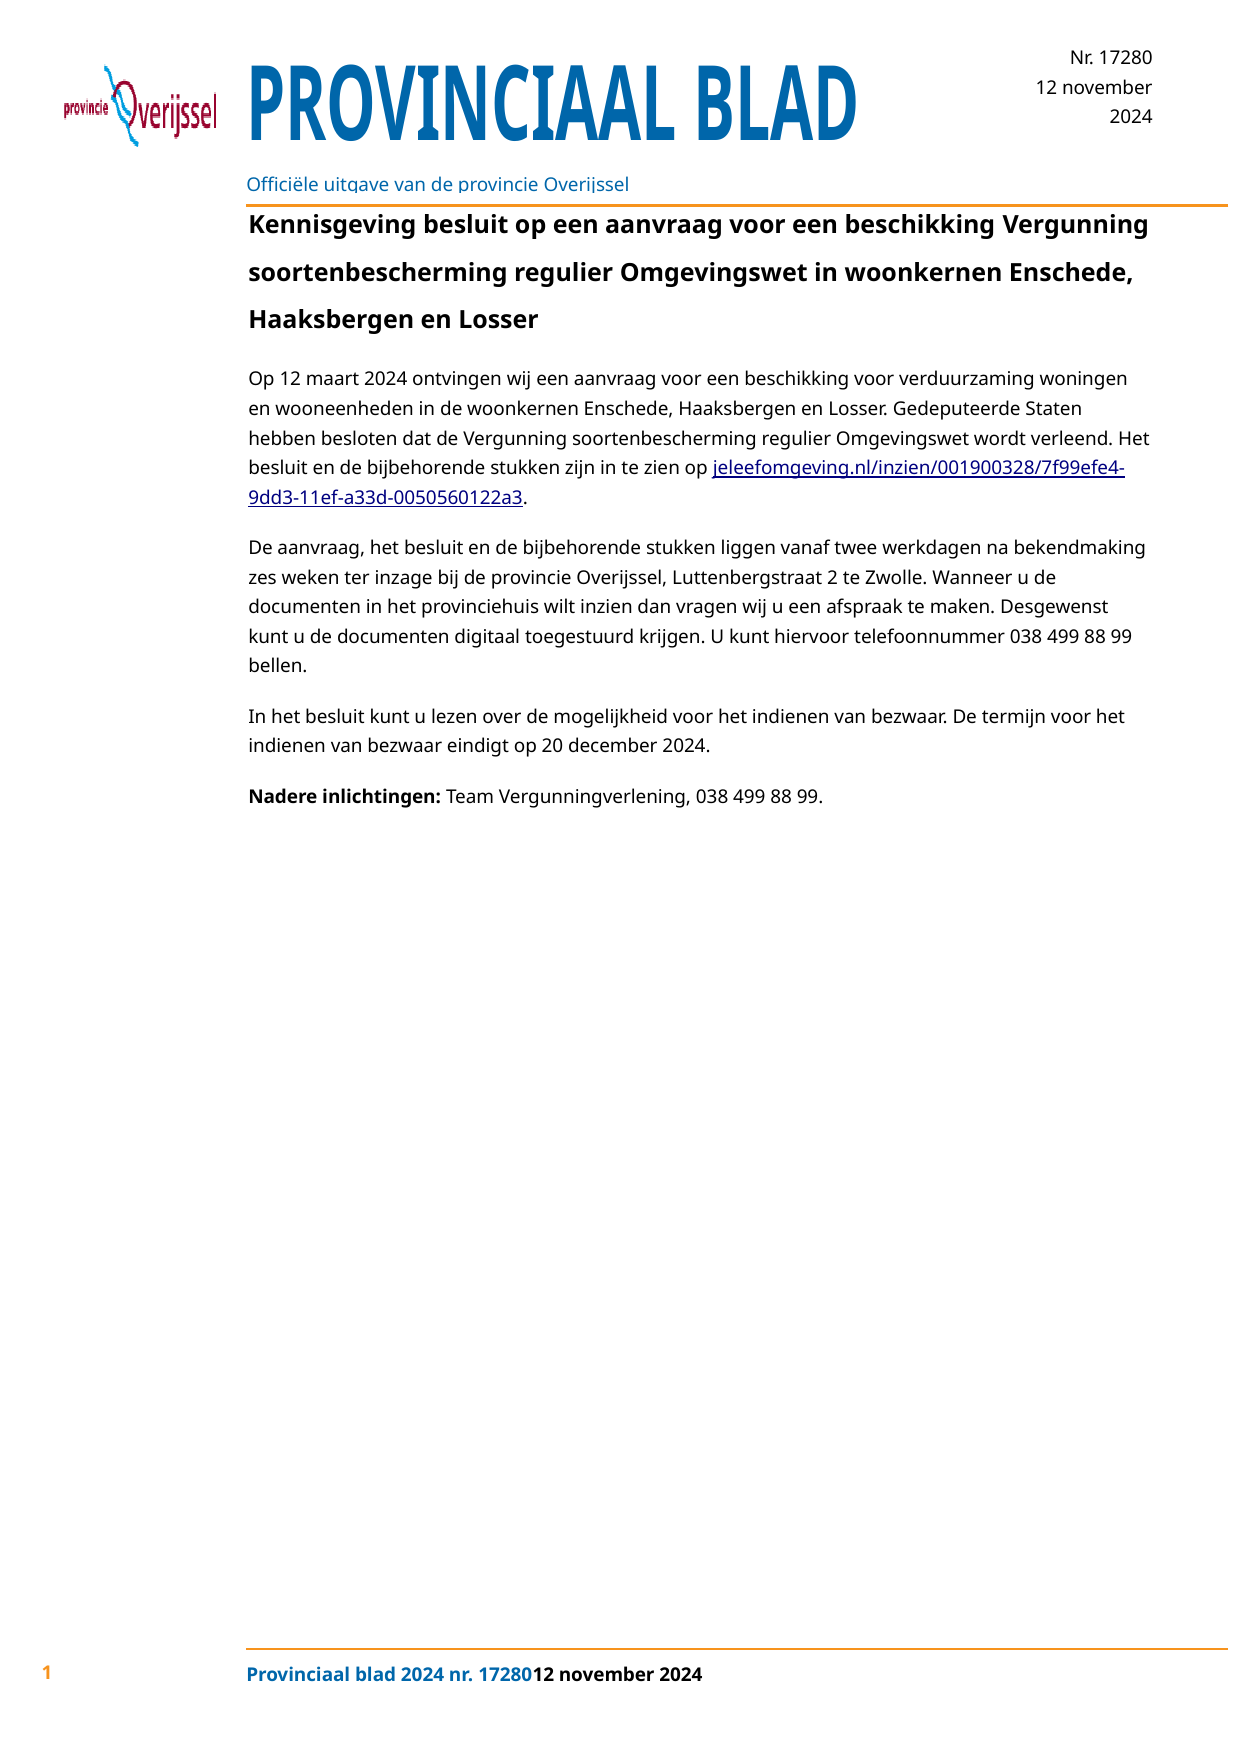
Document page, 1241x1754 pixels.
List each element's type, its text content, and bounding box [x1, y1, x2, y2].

picture [41, 47, 231, 172]
text Nadere inlichtingen: Team Vergunningverlening, 038 499 88 99. [248, 783, 1152, 809]
text De aanvraag, het besluit en de bijbehorende stukken liggen vanaf twee werkdagen na bekendmaking zes weken ter inzage bij de provincie Overijssel, Luttenbergstraat 2 te Zwolle. Wanneer u de documenten in het provinciehuis wilt inzien dan vragen wij u een afspraak te maken. Desgewenst kunt u de documenten digitaal toegestuurd krijgen. U kunt hiervoor telefoonnummer 038 499 88 99 bellen. [248, 534, 1152, 678]
text Kennisgeving besluit op een aanvraag voor een beschikking Vergunning soortenbescherming regulier Omgevingswet in woonkernen Enschede, Haaksbergen en Losser [248, 207, 1152, 336]
text Op 12 maart 2024 ontvingen wij een aanvraag voor een beschikking voor verduurzaming woningen en wooneenheden in de woonkernen Enschede, Haaksbergen en Losser. Gedeputeerde Staten hebben besloten dat de Vergunning soortenbescherming regulier Omgevingswet wordt verleend. Het besluit en de bijbehorende stukken zijn in te zien op jeleefomgeving.nl/inzien/001900328/7f99efe4-9dd3-11ef-a33d-0050560122a3. [248, 366, 1152, 509]
text In het besluit kunt u lezen over de mogelijkheid voor het indienen van bezwaar. De termijn voor het indienen van bezwaar eindigt op 20 december 2024. [248, 703, 1152, 758]
